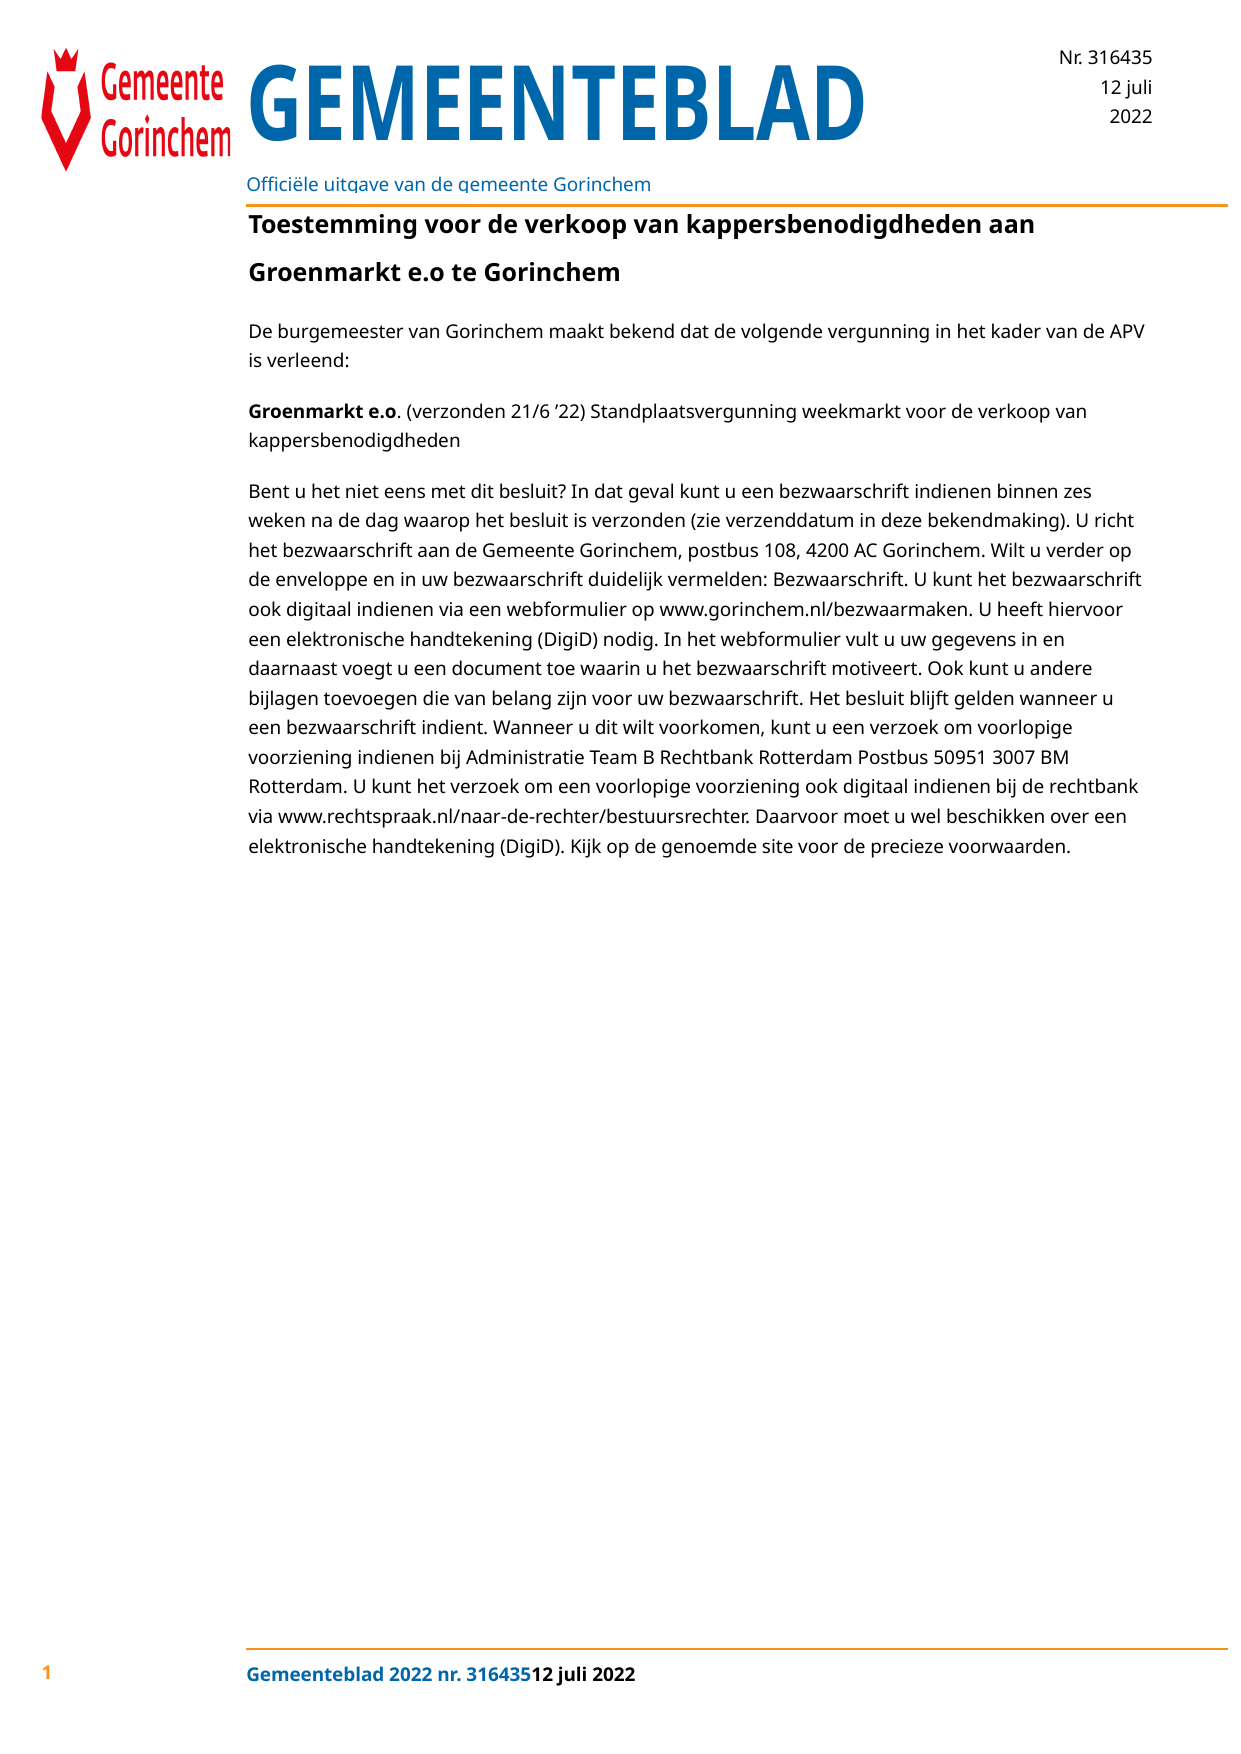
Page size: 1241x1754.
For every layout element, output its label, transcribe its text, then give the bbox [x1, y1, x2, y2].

picture [41, 47, 231, 172]
text De burgemeester van Gorinchem maakt bekend dat de volgende vergunning in het kader van de APV is verleend: [248, 318, 1152, 373]
text Bent u het niet eens met dit besluit? In dat geval kunt u een bezwaarschrift indienen binnen zes weken na de dag waarop het besluit is verzonden (zie verzenddatum in deze bekendmaking). U richt het bezwaarschrift aan de Gemeente Gorinchem, postbus 108, 4200 AC Gorinchem. Wilt u verder op de enveloppe en in uw bezwaarschrift duidelijk vermelden: Bezwaarschrift. U kunt het bezwaarschrift ook digitaal indienen via een webformulier op www.gorinchem.nl/bezwaarmaken. U heeft hiervoor een elektronische handtekening (DigiD) nodig. In het webformulier vult u uw gegevens in en daarnaast voegt u een document toe waarin u het bezwaarschrift motiveert. Ook kunt u andere bijlagen toevoegen die van belang zijn voor uw bezwaarschrift. Het besluit blijft gelden wanneer u een bezwaarschrift indient. Wanneer u dit wilt voorkomen, kunt u een verzoek om voorlopige voorziening indienen bij Administratie Team B Rechtbank Rotterdam Postbus 50951 3007 BM Rotterdam. U kunt het verzoek om een voorlopige voorziening ook digitaal indienen bij de rechtbank via www.rechtspraak.nl/naar-de-rechter/bestuursrechter. Daarvoor moet u wel beschikken over een elektronische handtekening (DigiD). Kijk op de genoemde site voor de precieze voorwaarden. [248, 478, 1152, 859]
text Toestemming voor de verkoop van kappersbenodigdheden aan Groenmarkt e.o te Gorinchem [248, 207, 1152, 288]
text Groenmarkt e.o. (verzonden 21/6 ’22) Standplaatsvergunning weekmarkt voor de verkoop van kappersbenodigdheden [248, 398, 1152, 453]
